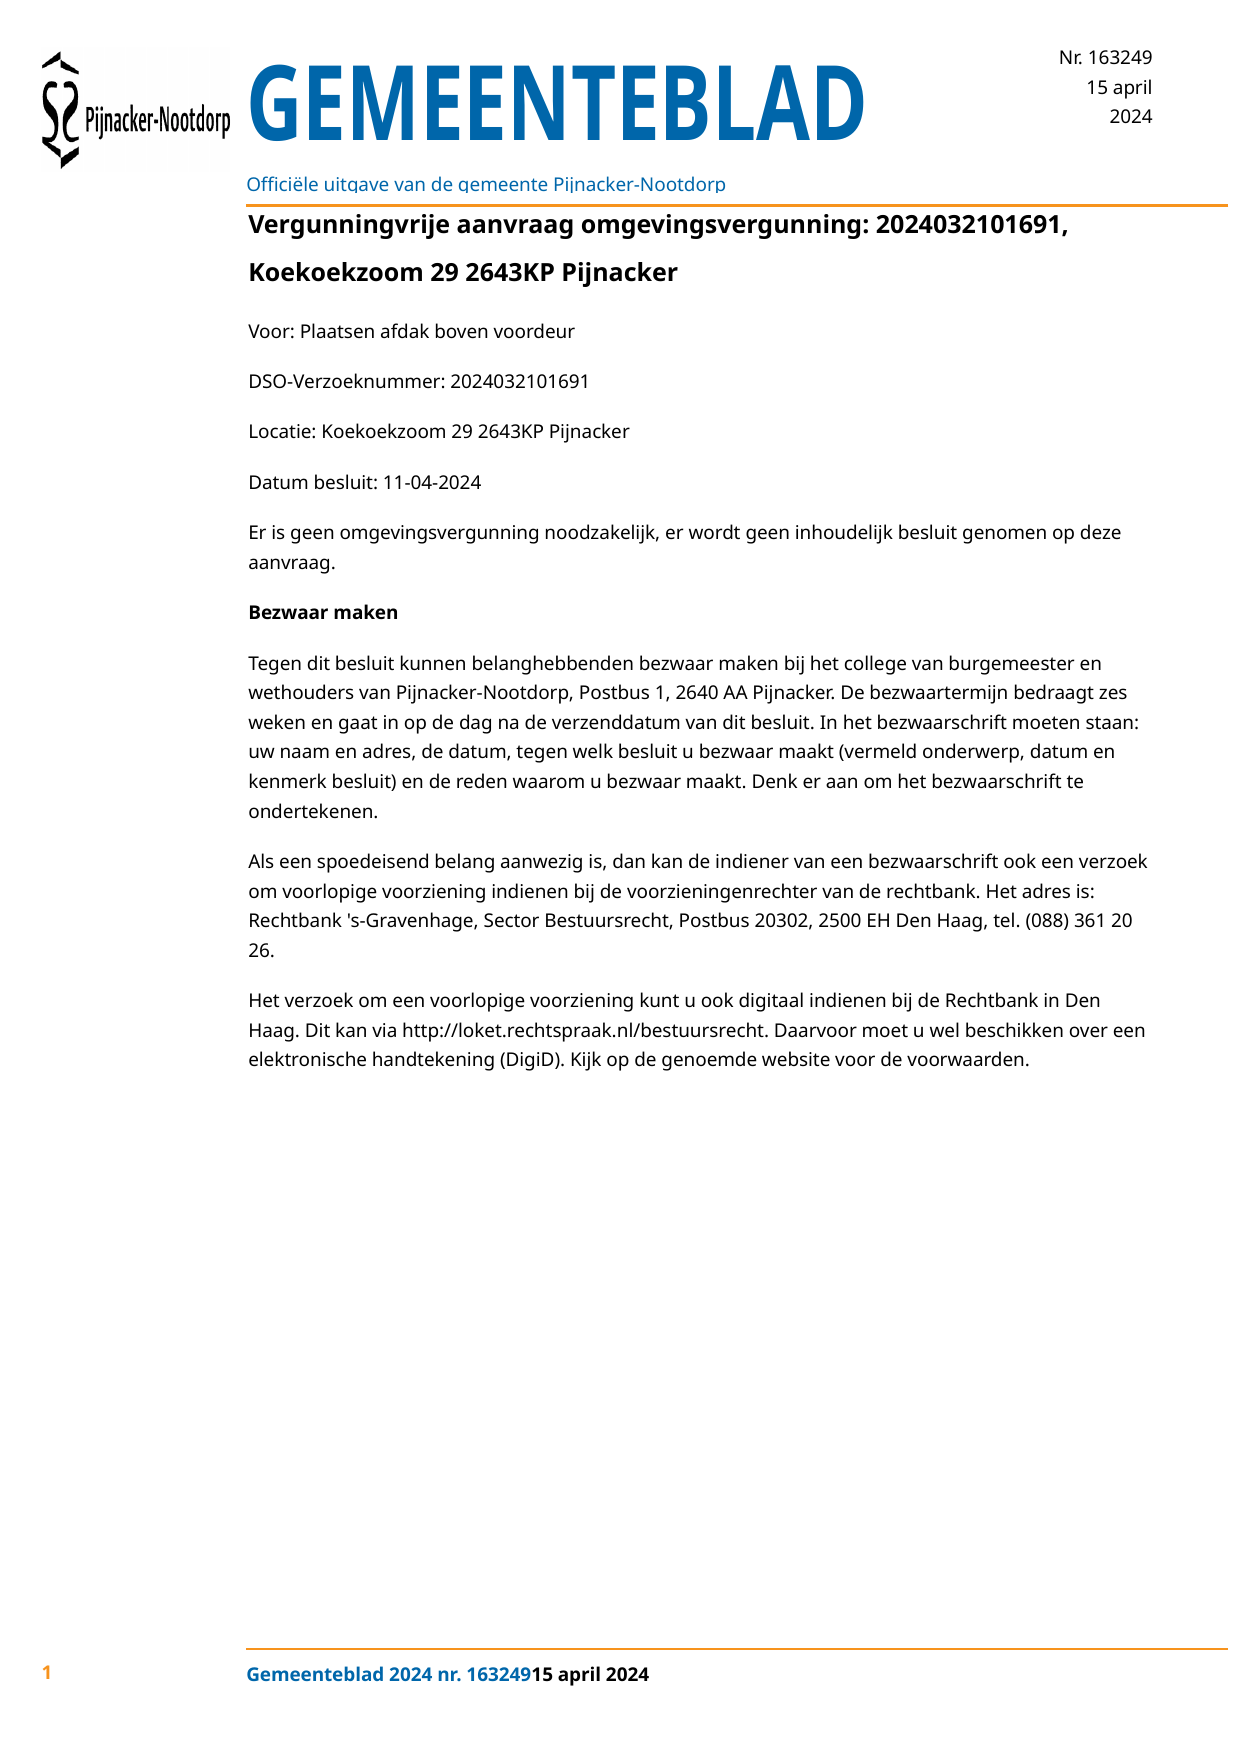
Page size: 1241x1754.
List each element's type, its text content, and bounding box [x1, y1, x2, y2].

text Er is geen omgevingsvergunning noodzakelijk, er wordt geen inhoudelijk besluit genomen op deze aanvraag. [248, 519, 1152, 575]
text Locatie: Koekoekzoom 29 2643KP Pijnacker [248, 419, 1152, 444]
text Datum besluit: 11-04-2024 [248, 469, 1152, 495]
text DSO-Verzoeknummer: 2024032101691 [248, 368, 1152, 394]
text Bezwaar maken [248, 599, 1152, 625]
text Het verzoek om een voorlopige voorziening kunt u ook digitaal indienen bij de Rechtbank in Den Haag. Dit kan via http://loket.rechtspraak.nl/bestuursrecht. Daarvoor moet u wel beschikken over een elektronische handtekening (DigiD). Kijk op de genoemde website voor de voorwaarden. [248, 987, 1152, 1072]
text Tegen dit besluit kunnen belanghebbenden bezwaar maken bij het college van burgemeester en wethouders van Pijnacker-Nootdorp, Postbus 1, 2640 AA Pijnacker. De bezwaartermijn bedraagt zes weken en gaat in op de dag na de verzenddatum van dit besluit. In het bezwaarschrift moeten staan: uw naam en adres, de datum, tegen welk besluit u bezwaar maakt (vermeld onderwerp, datum en kenmerk besluit) en de reden waarom u bezwaar maakt. Denk er aan om het bezwaarschrift te ondertekenen. [248, 650, 1152, 824]
text Als een spoedeisend belang aanwezig is, dan kan de indiener van een bezwaarschrift ook een verzoek om voorlopige voorziening indienen bij de voorzieningenrechter van de rechtbank. Het adres is: Rechtbank 's-Gravenhage, Sector Bestuursrecht, Postbus 20302, 2500 EH Den Haag, tel. (088) 361 20 26. [248, 848, 1152, 963]
text Vergunningvrije aanvraag omgevingsvergunning: 2024032101691, Koekoekzoom 29 2643KP Pijnacker [248, 207, 1152, 288]
text Voor: Plaatsen afdak boven voordeur [248, 318, 1152, 344]
picture [41, 47, 231, 172]
